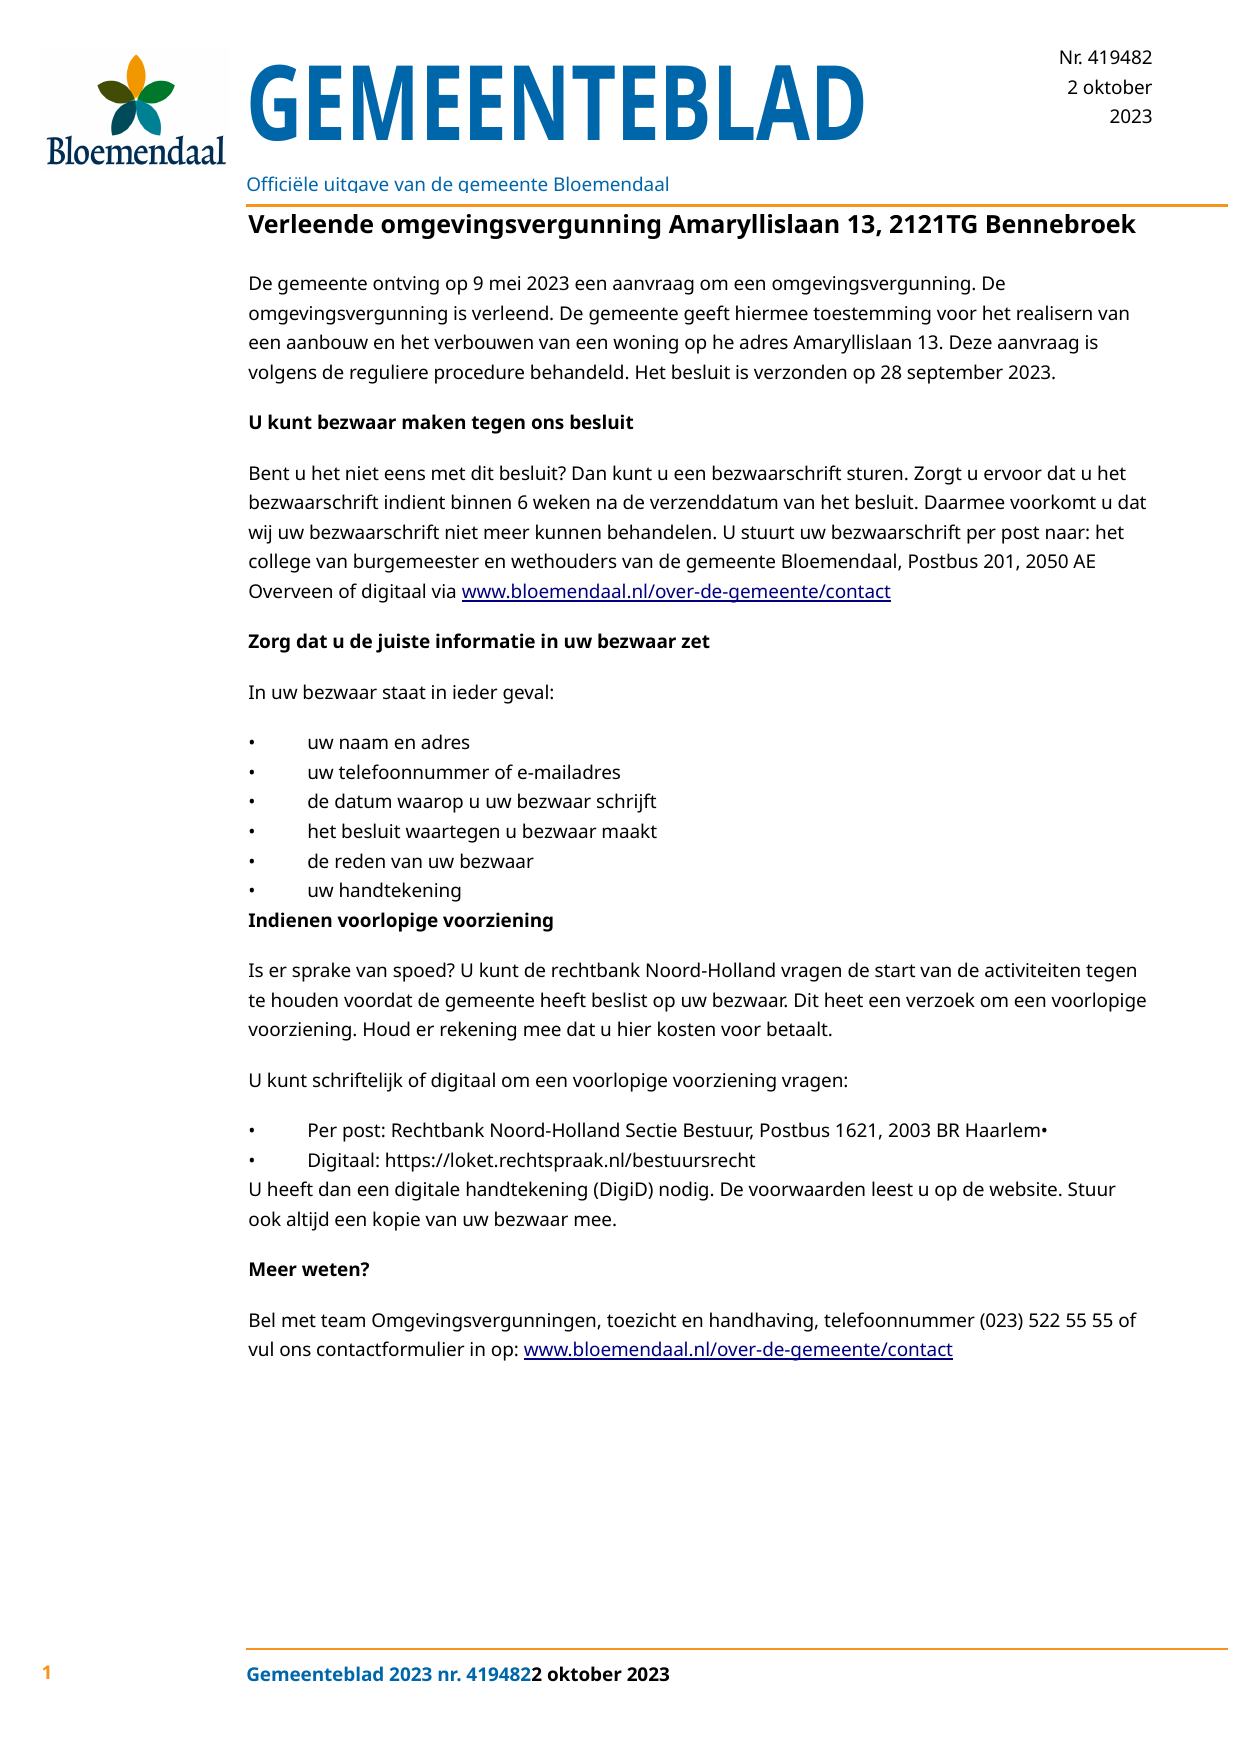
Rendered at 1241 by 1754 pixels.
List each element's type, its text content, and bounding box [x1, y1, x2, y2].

list uw handtekening [248, 877, 1152, 903]
text Meer weten? [248, 1257, 1152, 1282]
text Bel met team Omgevingsvergunningen, toezicht en handhaving, telefoonnummer (023) 522 55 55 of vul ons contactformulier in op: www.bloemendaal.nl/over-de-gemeente/contact [248, 1307, 1152, 1362]
text U heeft dan een digitale handtekening (DigiD) nodig. De voorwaarden leest u op de website. Stuur ook altijd een kopie van uw bezwaar mee. [248, 1177, 1152, 1232]
text Is er sprake van spoed? U kunt de rechtbank Noord-Holland vragen de start van de activiteiten tegen te houden voordat de gemeente heeft beslist op uw bezwaar. Dit heet een verzoek om een voorlopige voorziening. Houd er rekening mee dat u hier kosten voor betaalt. [248, 957, 1152, 1042]
list Digitaal: https://loket.rechtspraak.nl/bestuursrecht [248, 1147, 1152, 1173]
picture [41, 47, 231, 172]
text Indienen voorlopige voorziening [248, 907, 1152, 933]
text Zorg dat u de juiste informatie in uw bezwaar zet [248, 629, 1152, 654]
text U kunt bezwaar maken tegen ons besluit [248, 409, 1152, 435]
list de datum waarop u uw bezwaar schrijft [248, 789, 1152, 814]
text De gemeente ontving op 9 mei 2023 een aanvraag om een omgevingsvergunning. De omgevingsvergunning is verleend. De gemeente geeft hiermee toestemming voor het realisern van een aanbouw en het verbouwen van een woning op he adres Amaryllislaan 13. Deze aanvraag is volgens de reguliere procedure behandeld. Het besluit is verzonden op 28 september 2023. [248, 270, 1152, 385]
text Verleende omgevingsvergunning Amaryllislaan 13, 2121TG Bennebroek [248, 207, 1152, 241]
list de reden van uw bezwaar [248, 848, 1152, 873]
list het besluit waartegen u bezwaar maakt [248, 818, 1152, 844]
list uw naam en adres [248, 729, 1152, 755]
list uw telefoonnummer of e-mailadres [248, 759, 1152, 785]
list Per post: Rechtbank Noord-Holland Sectie Bestuur, Postbus 1621, 2003 BR Haarlem• [248, 1117, 1152, 1143]
text U kunt schriftelijk of digitaal om een voorlopige voorziening vragen: [248, 1067, 1152, 1093]
text In uw bezwaar staat in ieder geval: [248, 679, 1152, 705]
text Bent u het niet eens met dit besluit? Dan kunt u een bezwaarschrift sturen. Zorgt u ervoor dat u het bezwaarschrift indient binnen 6 weken na de verzenddatum van het besluit. Daarmee voorkomt u dat wij uw bezwaarschrift niet meer kunnen behandelen. U stuurt uw bezwaarschrift per post naar: het college van burgemeester en wethouders van de gemeente Bloemendaal, Postbus 201, 2050 AE Overveen of digitaal via www.bloemendaal.nl/over-de-gemeente/contact [248, 460, 1152, 604]
